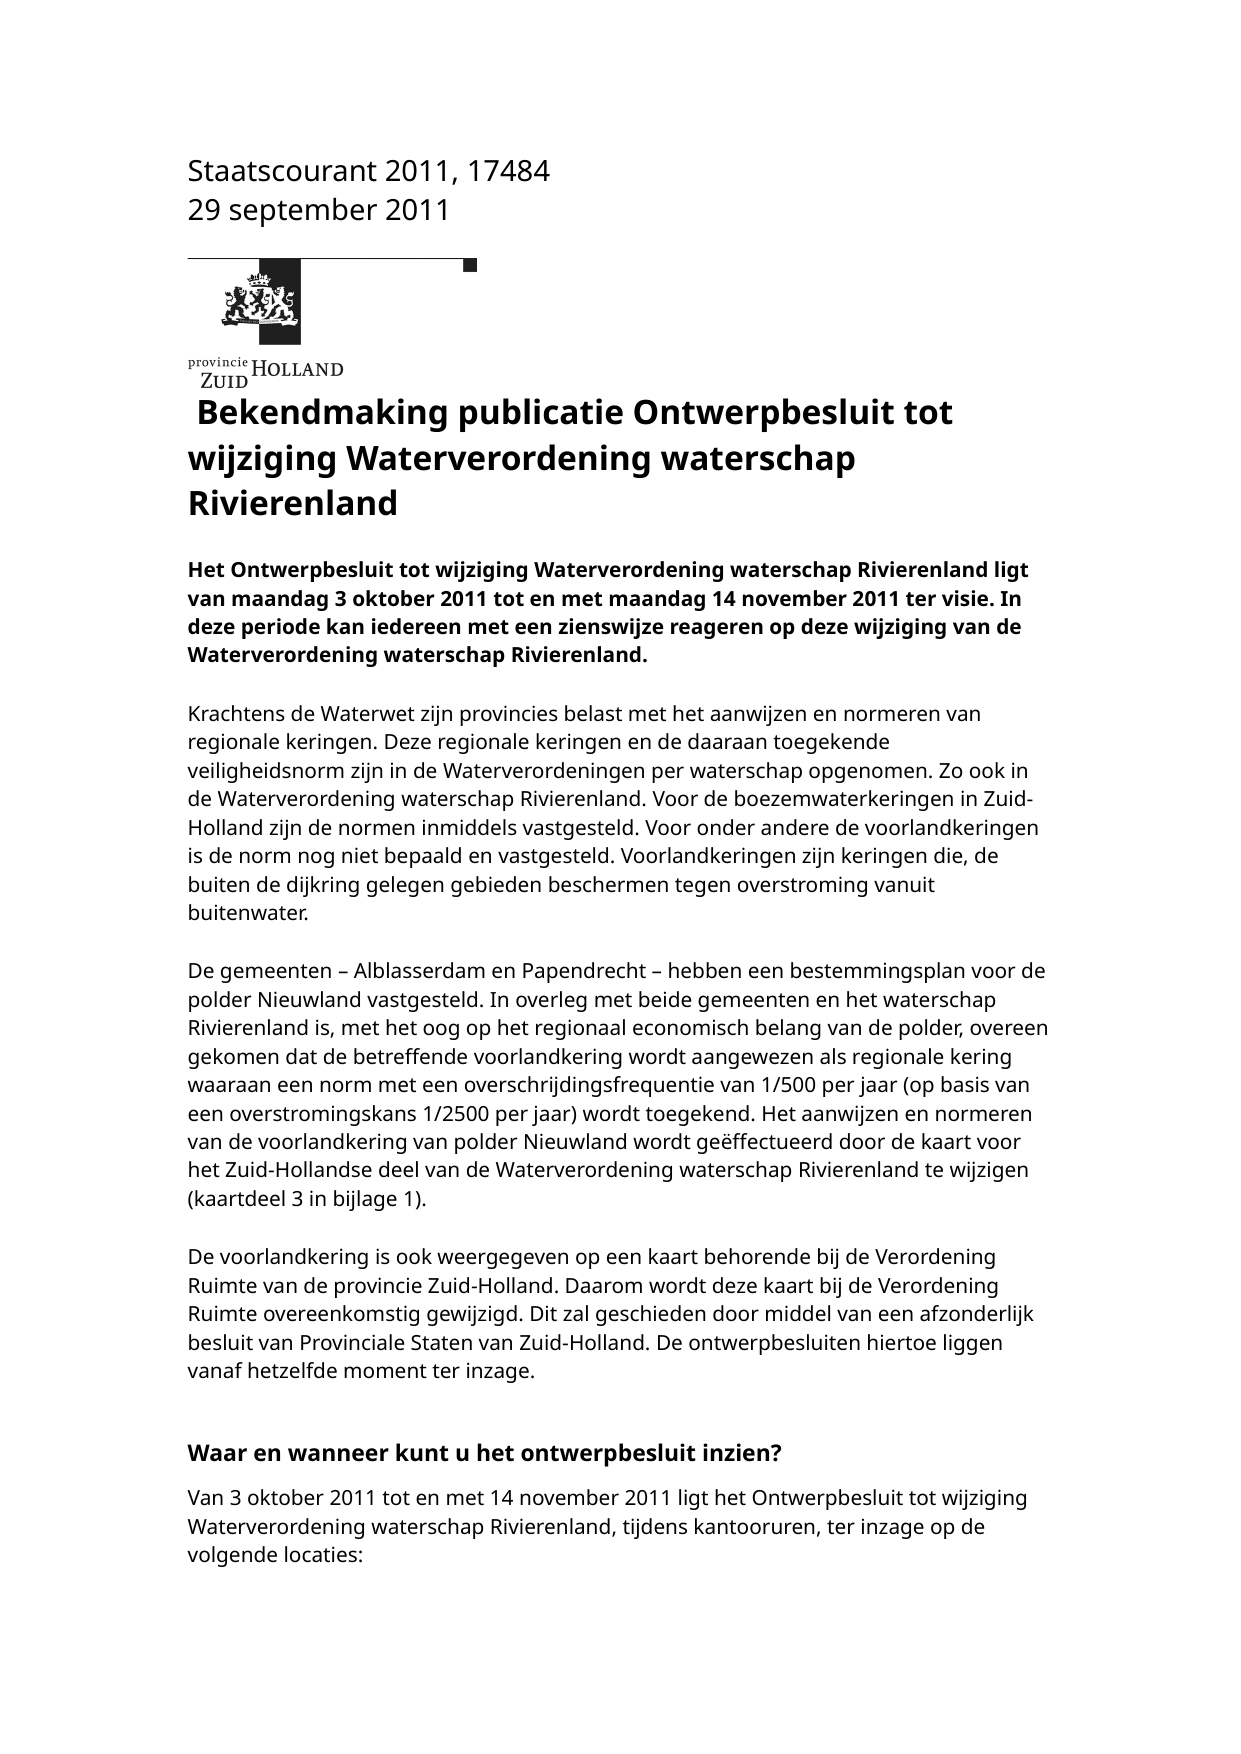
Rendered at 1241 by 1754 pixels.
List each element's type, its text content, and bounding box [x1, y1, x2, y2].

text De gemeenten – Alblasserdam en Papendrecht – hebben een bestemmingsplan voor de polder Nieuwland vastgesteld. In overleg met beide gemeenten en het waterschap Rivierenland is, met het oog op het regionaal economisch belang van de polder, overeen gekomen dat de betreffende voorlandkering wordt aangewezen als regionale kering waaraan een norm met een overschrijdingsfrequentie van 1/500 per jaar (op basis van een overstromingskans 1/2500 per jaar) wordt toegekend. Het aanwijzen en normeren van de voorlandkering van polder Nieuwland wordt geëffectueerd door de kaart voor het Zuid-Hollandse deel van de Waterverordening waterschap Rivierenland te wijzigen (kaartdeel 3 in bijlage 1). [187, 957, 1053, 1212]
text 29 september 2011 [187, 190, 1053, 229]
subtitle Waar en wanneer kunt u het ontwerpbesluit inzien? [187, 1437, 1053, 1468]
text Krachtens de Waterwet zijn provincies belast met het aanwijzen en normeren van regionale keringen. Deze regionale keringen en de daaraan toegekende veiligheidsnorm zijn in de Waterverordeningen per waterschap opgenomen. Zo ook in de Waterverordening waterschap Rivierenland. Voor de boezemwaterkeringen in Zuid-Holland zijn de normen inmiddels vastgesteld. Voor onder andere de voorlandkeringen is de norm nog niet bepaald en vastgesteld. Voorlandkeringen zijn keringen die, de buiten de dijkring gelegen gebieden beschermen tegen overstroming vanuit buitenwater. [187, 699, 1053, 927]
text Staatscourant 2011, 17484 [187, 150, 1053, 190]
picture [187, 258, 477, 389]
text De voorlandkering is ook weergegeven op een kaart behorende bij de Verordening Ruimte van de provincie Zuid-Holland. Daarom wordt deze kaart bij de Verordening Ruimte overeenkomstig gewijzigd. Dit zal geschieden door middel van een afzonderlijk besluit van Provinciale Staten van Zuid-Holland. De ontwerpbesluiten hiertoe liggen vanaf hetzelfde moment ter inzage. [187, 1242, 1053, 1385]
subtitle Bekendmaking publicatie Ontwerpbesluit tot wijziging Waterverordening waterschap Rivierenland [187, 271, 1053, 525]
text Van 3 oktober 2011 tot en met 14 november 2011 ligt het Ontwerpbesluit tot wijziging Waterverordening waterschap Rivierenland, tijdens kantooruren, ter inzage op de volgende locaties: [187, 1483, 1053, 1569]
text Het Ontwerpbesluit tot wijziging Waterverordening waterschap Rivierenland ligt van maandag 3 oktober 2011 tot en met maandag 14 november 2011 ter visie. In deze periode kan iedereen met een zienswijze reageren op deze wijziging van de Waterverordening waterschap Rivierenland. [187, 555, 1053, 669]
